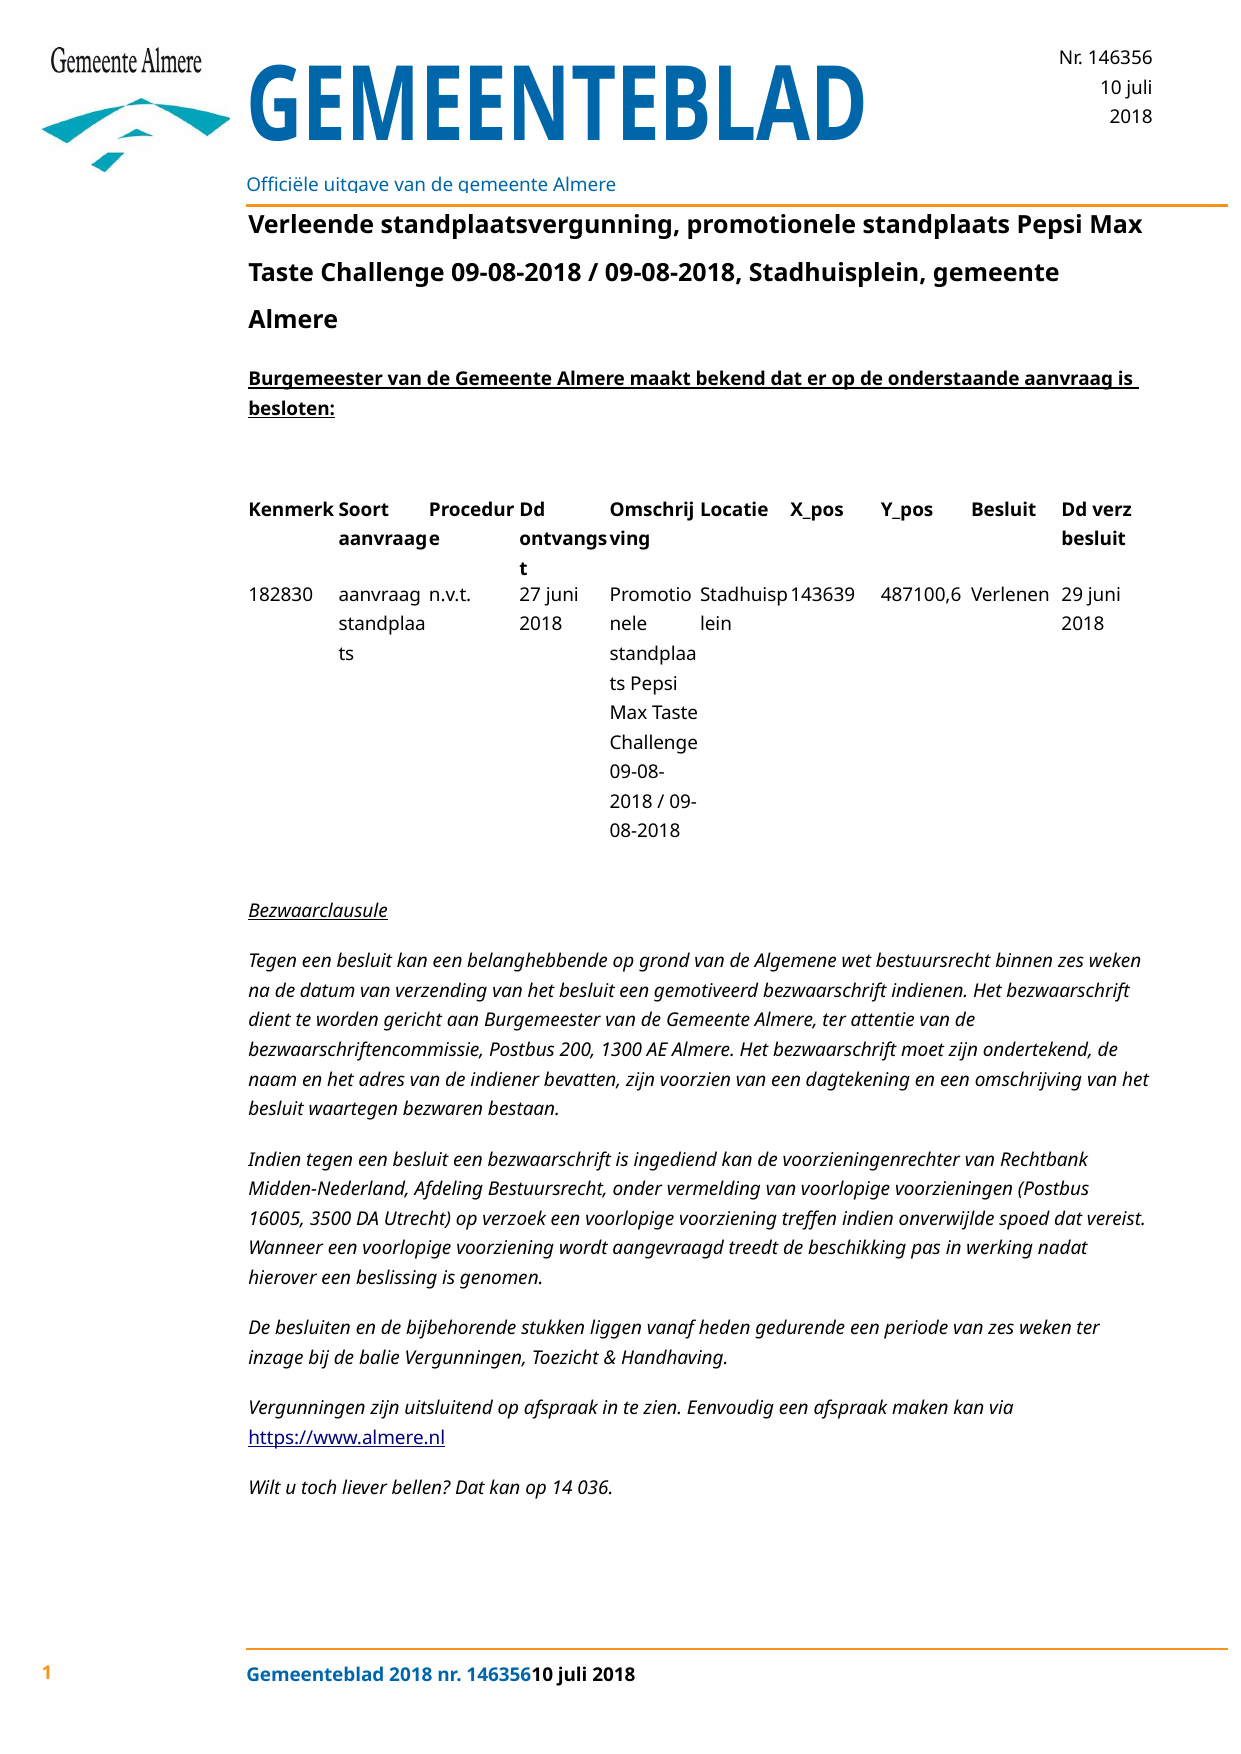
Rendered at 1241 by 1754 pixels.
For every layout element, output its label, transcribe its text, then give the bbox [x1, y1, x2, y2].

text Wilt u toch liever bellen? Dat kan op 14 036. [248, 1474, 1152, 1500]
table_header Soort aanvraag [338, 496, 429, 581]
table_header Besluit [971, 496, 1061, 581]
text Tegen een besluit kan een belanghebbende op grond van de Algemene wet bestuursrecht binnen zes weken na de datum van verzending van het besluit een gemotiveerd bezwaarschrift indienen. Het bezwaarschrift dient te worden gericht aan Burgemeester van de Gemeente Almere, ter attentie van de bezwaarschriftencommissie, Postbus 200, 1300 AE Almere. Het bezwaarschrift moet zijn ondertekend, de naam en het adres van de indiener bevatten, zijn voorzien van een dagtekening en een omschrijving van het besluit waartegen bezwaren bestaan. [248, 947, 1152, 1121]
table_header Dd ontvangst [519, 496, 609, 581]
table_cell 143639 [790, 581, 881, 843]
table_cell Promotionele standplaats Pepsi Max Taste Challenge 09-08-2018 / 09-08-2018 [609, 581, 700, 843]
table_cell 27 juni 2018 [519, 581, 609, 843]
table_cell Verlenen [971, 581, 1061, 843]
table_header Dd verz besluit [1061, 496, 1152, 581]
table_header Omschrijving [609, 496, 700, 581]
table_header Kenmerk [248, 496, 338, 581]
table_header Y_pos [881, 496, 971, 581]
table_cell 29 juni 2018 [1061, 581, 1152, 843]
table_cell Stadhuisplein [700, 581, 790, 843]
table_header X_pos [790, 496, 881, 581]
table_cell n.v.t. [429, 581, 519, 843]
picture [41, 47, 231, 172]
table_cell aanvraag standplaats [338, 581, 429, 843]
text Vergunningen zijn uitsluitend op afspraak in te zien. Eenvoudig een afspraak maken kan via https://www.almere.nl [248, 1394, 1152, 1450]
text Verleende standplaatsvergunning, promotionele standplaats Pepsi Max Taste Challenge 09-08-2018 / 09-08-2018, Stadhuisplein, gemeente Almere [248, 207, 1152, 336]
table_header Procedure [429, 496, 519, 581]
text Bezwaarclausule [248, 897, 1152, 923]
text Indien tegen een besluit een bezwaarschrift is ingediend kan de voorzieningenrechter van Rechtbank Midden-Nederland, Afdeling Bestuursrecht, onder vermelding van voorlopige voorzieningen (Postbus 16005, 3500 DA Utrecht) op verzoek een voorlopige voorziening treffen indien onverwijlde spoed dat vereist. Wanneer een voorlopige voorziening wordt aangevraagd treedt de beschikking pas in werking nadat hierover een beslissing is genomen. [248, 1146, 1152, 1290]
text De besluiten en de bijbehorende stukken liggen vanaf heden gedurende een periode van zes weken ter inzage bij de balie Vergunningen, Toezicht & Handhaving. [248, 1314, 1152, 1370]
table_cell 487100,6 [881, 581, 971, 843]
table_cell 182830 [248, 581, 338, 843]
table_header Locatie [700, 496, 790, 581]
text Burgemeester van de Gemeente Almere maakt bekend dat er op de onderstaande aanvraag is besloten: [248, 366, 1152, 421]
